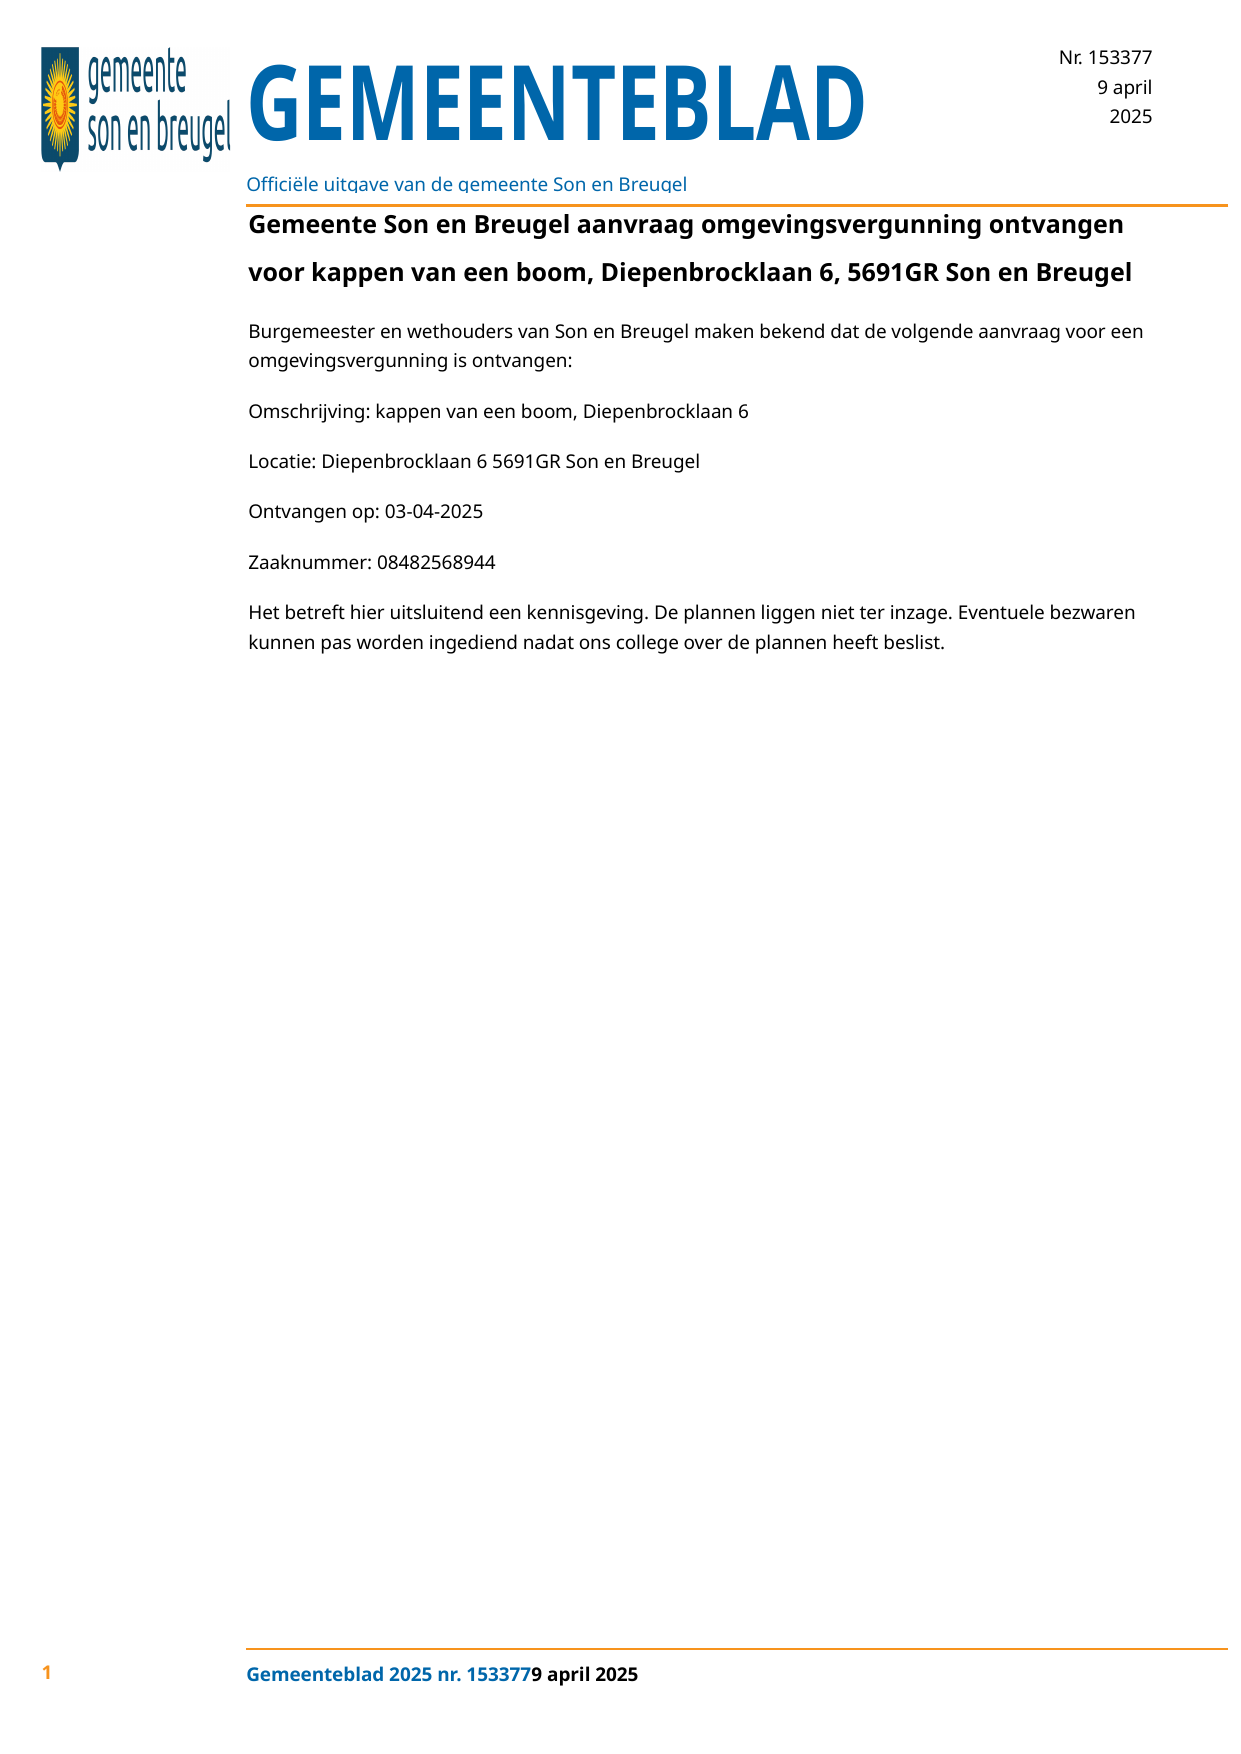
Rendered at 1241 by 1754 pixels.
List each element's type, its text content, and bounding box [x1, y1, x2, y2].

text Ontvangen op: 03-04-2025 [248, 499, 1152, 524]
text Gemeente Son en Breugel aanvraag omgevingsvergunning ontvangen voor kappen van een boom, Diepenbrocklaan 6, 5691GR Son en Breugel [248, 207, 1152, 288]
text Zaaknummer: 08482568944 [248, 549, 1152, 575]
text Omschrijving: kappen van een boom, Diepenbrocklaan 6 [248, 398, 1152, 424]
text Het betreft hier uitsluitend een kennisgeving. De plannen liggen niet ter inzage. Eventuele bezwaren kunnen pas worden ingediend nadat ons college over de plannen heeft beslist. [248, 599, 1152, 655]
text Burgemeester en wethouders van Son en Breugel maken bekend dat de volgende aanvraag voor een omgevingsvergunning is ontvangen: [248, 318, 1152, 373]
picture [41, 47, 231, 172]
text Locatie: Diepenbrocklaan 6 5691GR Son en Breugel [248, 448, 1152, 474]
